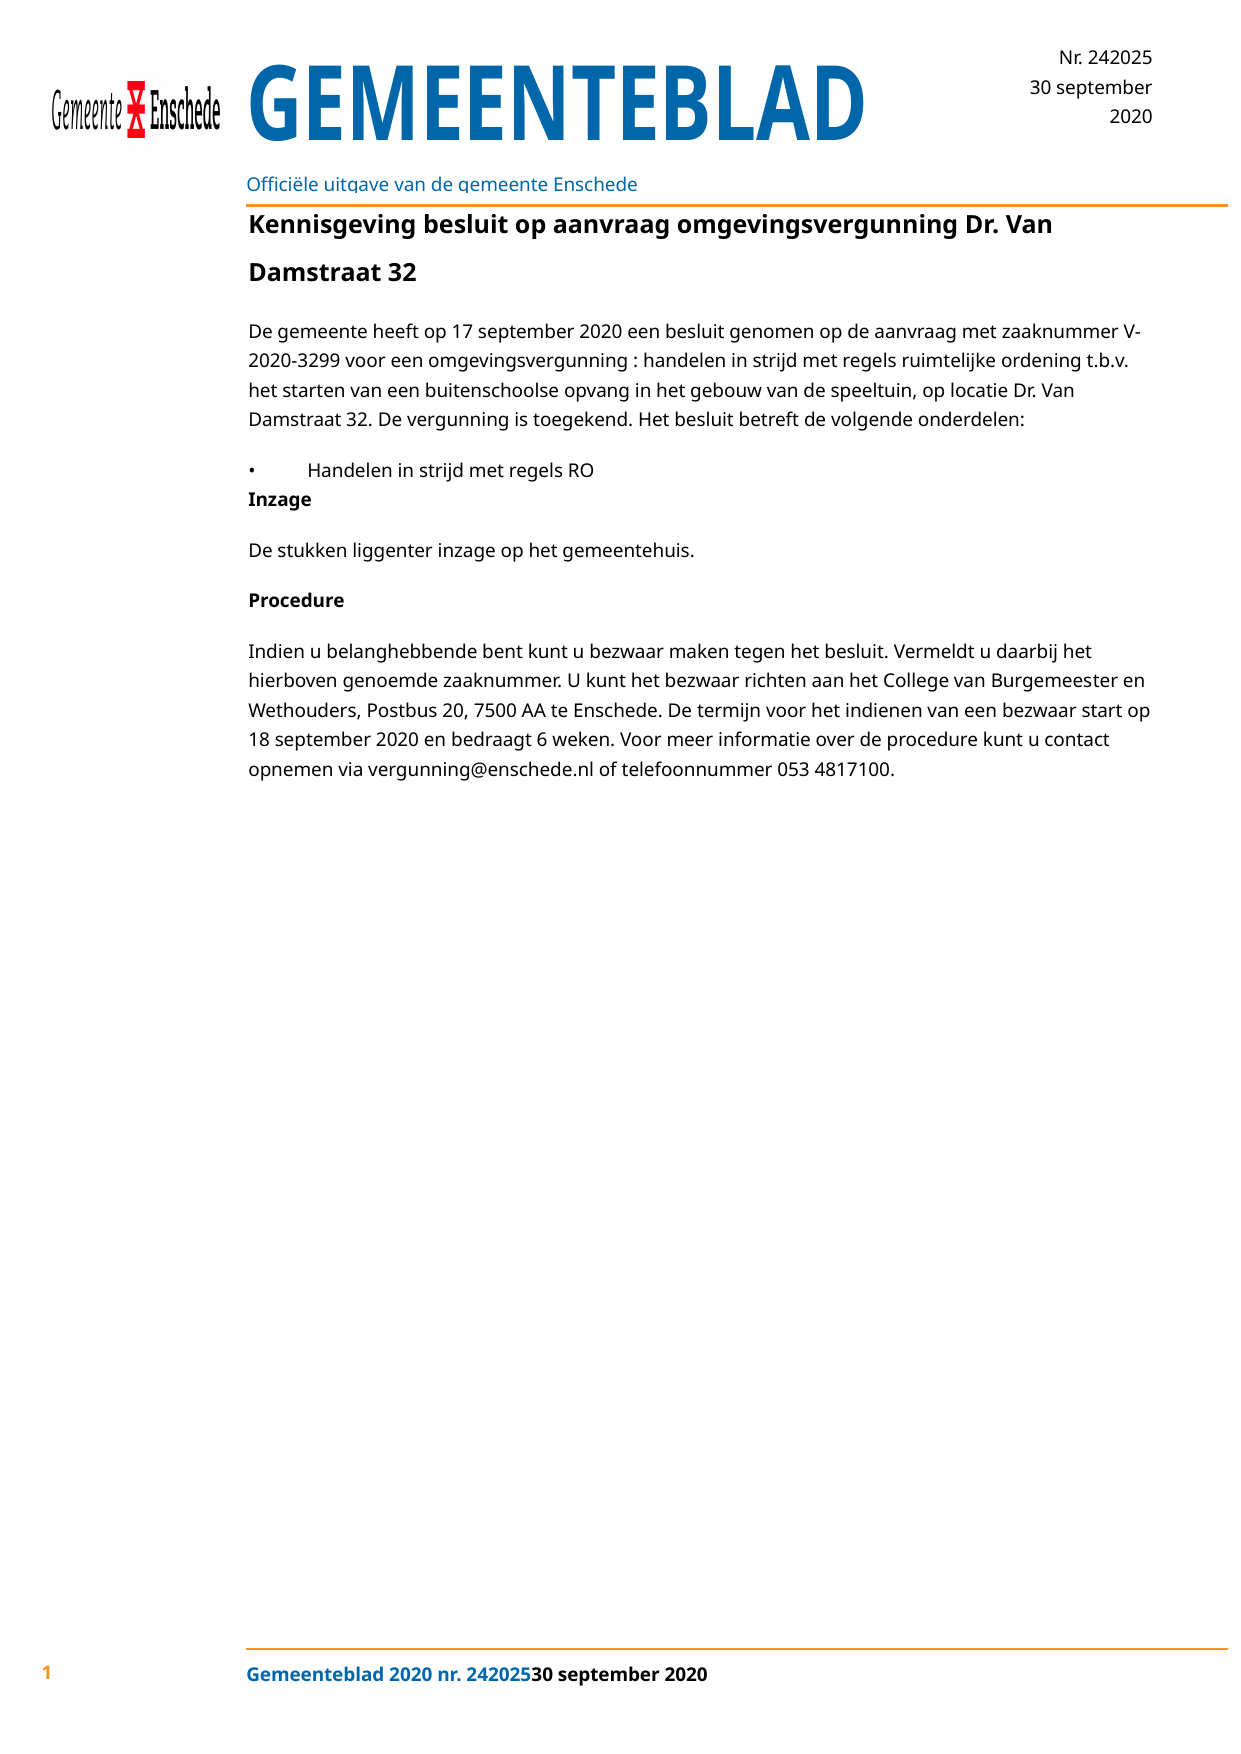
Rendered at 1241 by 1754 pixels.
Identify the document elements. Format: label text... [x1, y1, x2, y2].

text De stukken liggenter inzage op het gemeentehuis. [248, 537, 1152, 563]
text Inzage [248, 487, 1152, 512]
text Procedure [248, 587, 1152, 613]
text Kennisgeving besluit op aanvraag omgevingsvergunning Dr. Van Damstraat 32 [248, 207, 1152, 288]
picture [41, 47, 231, 172]
text Indien u belanghebbende bent kunt u bezwaar maken tegen het besluit. Vermeldt u daarbij het hierboven genoemde zaaknummer. U kunt het bezwaar richten aan het College van Burgemees­ter en Wethouders, Postbus 20, 7500 AA te Enschede. De termijn voor het indienen van een bezwaar start op 18 september 2020 en bedraagt 6 weken. Voor meer informatie over de procedure kunt u contact opnemen via vergunning@enschede.nl of telefoonnummer 053 4817100. [248, 638, 1152, 782]
text De gemeente heeft op 17 september 2020 een besluit genomen op de aanvraag met zaaknummer V-2020-3299 voor een omgevingsvergunning : handelen in strijd met regels ruimtelijke ordening t.b.v. het starten van een buitenschoolse opvang in het gebouw van de speeltuin, op locatie Dr. Van Damstraat 32. De vergunning is toegekend. Het besluit betreft de volgende onderdelen: [248, 318, 1152, 432]
list Handelen in strijd met regels RO [248, 457, 1152, 483]
